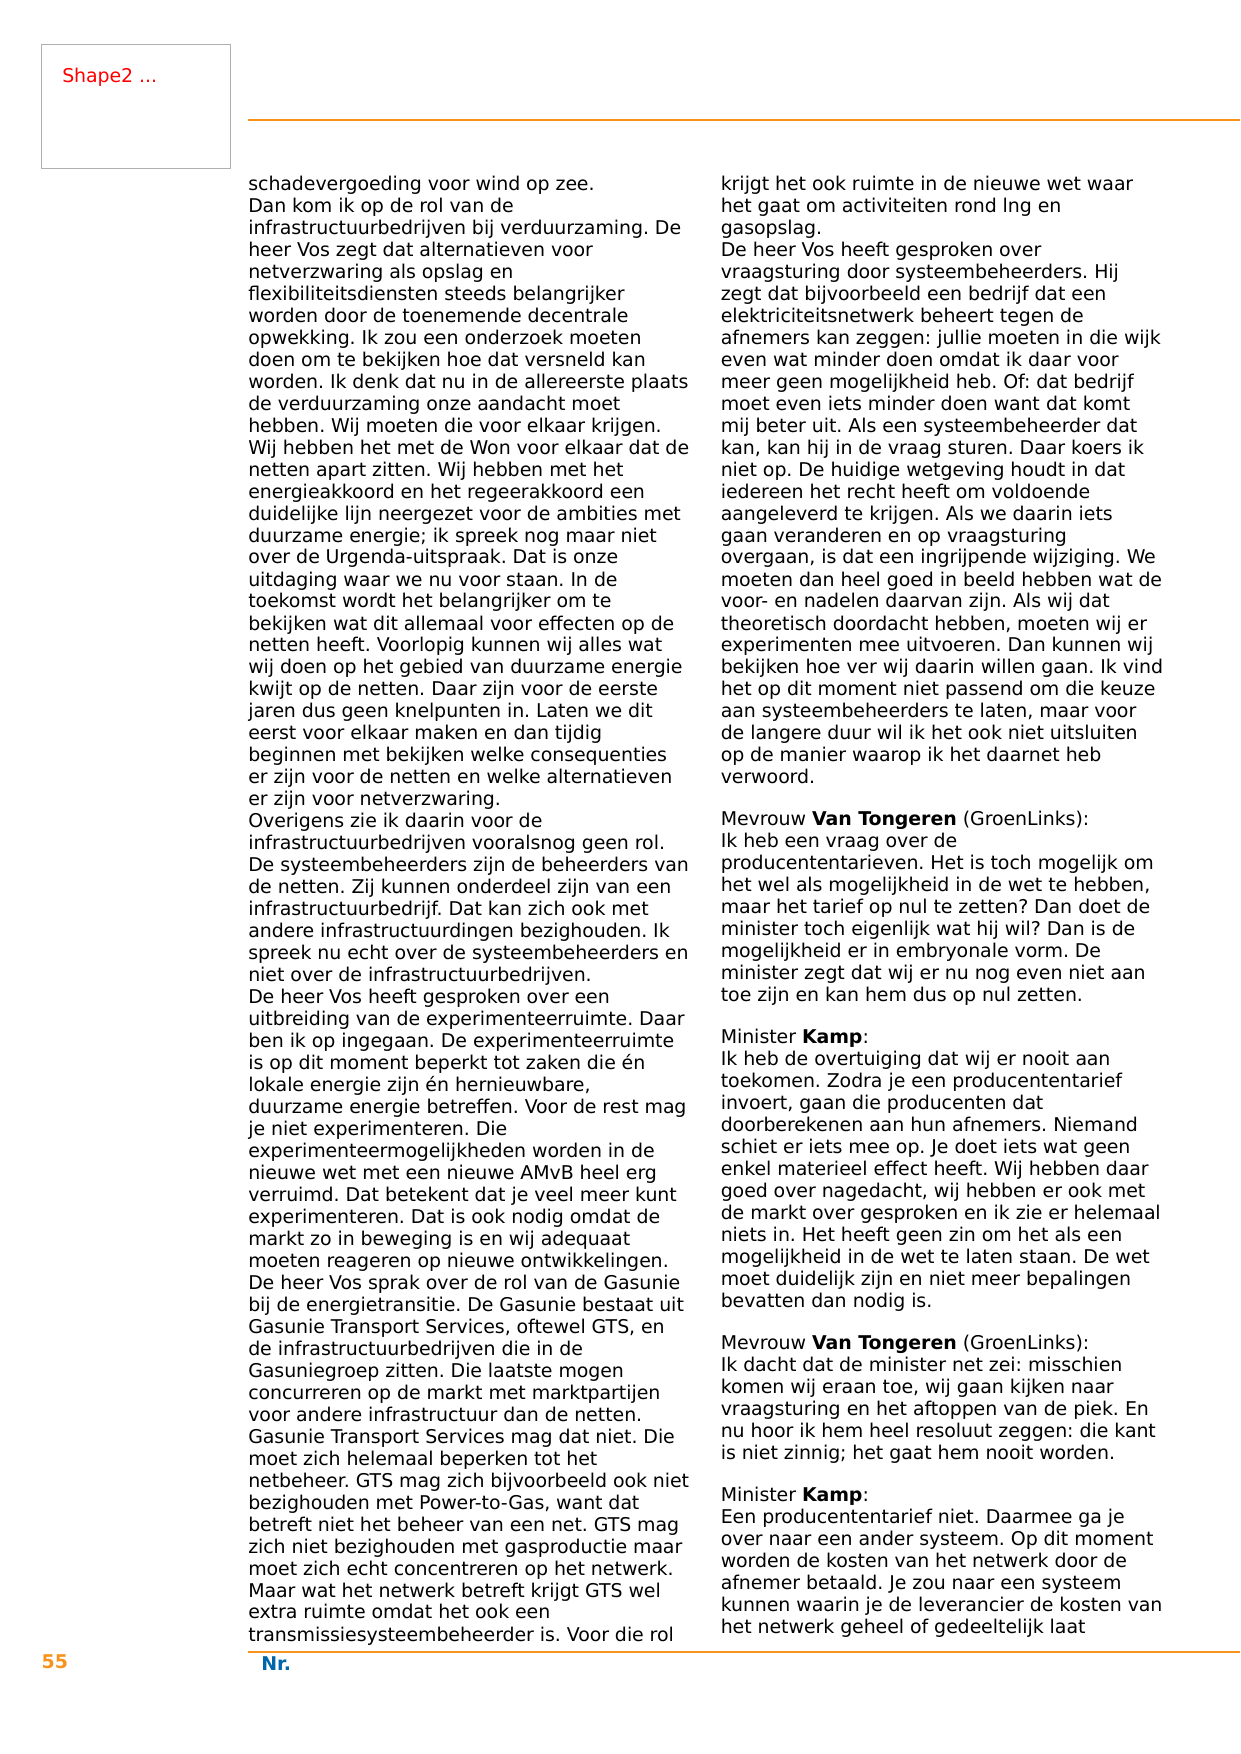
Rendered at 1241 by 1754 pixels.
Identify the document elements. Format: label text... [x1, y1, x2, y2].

text Minister Kamp: [721, 1026, 1163, 1048]
text Een producententarief niet. Daarmee ga je over naar een ander systeem. Op dit moment worden de kosten van het netwerk door de afnemer betaald. Je zou naar een systeem kunnen waarin je de leverancier de kosten van het netwerk geheel of gedeeltelijk laat [721, 1506, 1163, 1637]
text Ik heb een vraag over de producententarieven. Het is toch mogelijk om het wel als mogelijkheid in de wet te hebben, maar het tarief op nul te zetten? Dan doet de minister toch eigenlijk wat hij wil? Dan is de mogelijkheid er in embryonale vorm. De minister zegt dat wij er nu nog even niet aan toe zijn en kan hem dus op nul zetten. [721, 830, 1163, 1006]
text Overigens zie ik daarin voor de infrastructuurbedrijven vooralsnog geen rol. De systeembeheerders zijn de beheerders van de netten. Zij kunnen onderdeel zijn van een infrastructuurbedrijf. Dat kan zich ook met andere infrastructuurdingen bezighouden. Ik spreek nu echt over de systeembeheerders en niet over de infrastructuurbedrijven. [248, 810, 691, 986]
text De heer Vos heeft gesproken over een uitbreiding van de experimenteerruimte. Daar ben ik op ingegaan. De experimenteerruimte is op dit moment beperkt tot zaken die én lokale energie zijn én hernieuwbare, duurzame energie betreffen. Voor de rest mag je niet experimenteren. Die experimenteermogelijkheden worden in de nieuwe wet met een nieuwe AMvB heel erg verruimd. Dat betekent dat je veel meer kunt experimenteren. Dat is ook nodig omdat de markt zo in beweging is en wij adequaat moeten reageren op nieuwe ontwikkelingen. [248, 986, 691, 1272]
text Mevrouw Van Tongeren (GroenLinks): [721, 808, 1163, 830]
text Ik heb de overtuiging dat wij er nooit aan toekomen. Zodra je een producententarief invoert, gaan die producenten dat doorberekenen aan hun afnemers. Niemand schiet er iets mee op. Je doet iets wat geen enkel materieel effect heeft. Wij hebben daar goed over nagedacht, wij hebben er ook met de markt over gesproken en ik zie er helemaal niets in. Het heeft geen zin om het als een mogelijkheid in de wet te laten staan. De wet moet duidelijk zijn en niet meer bepalingen bevatten dan nodig is. [721, 1048, 1163, 1312]
text schadevergoeding voor wind op zee. [248, 173, 691, 195]
text Minister Kamp: [721, 1484, 1163, 1506]
text De heer Vos heeft gesproken over vraagsturing door systeembeheerders. Hij zegt dat bijvoorbeeld een bedrijf dat een elektriciteitsnetwerk beheert tegen de afnemers kan zeggen: jullie moeten in die wijk even wat minder doen omdat ik daar voor meer geen mogelijkheid heb. Of: dat bedrijf moet even iets minder doen want dat komt mij beter uit. Als een systeembeheerder dat kan, kan hij in de vraag sturen. Daar koers ik niet op. De huidige wetgeving houdt in dat iedereen het recht heeft om voldoende aangeleverd te krijgen. Als we daarin iets gaan veranderen en op vraagsturing overgaan, is dat een ingrijpende wijziging. We moeten dan heel goed in beeld hebben wat de voor- en nadelen daarvan zijn. Als wij dat theoretisch doordacht hebben, moeten wij er experimenten mee uitvoeren. Dan kunnen wij bekijken hoe ver wij daarin willen gaan. Ik vind het op dit moment niet passend om die keuze aan systeembeheerders te laten, maar voor de langere duur wil ik het ook niet uitsluiten op de manier waarop ik het daarnet heb verwoord. [721, 239, 1163, 788]
text De heer Vos sprak over de rol van de Gasunie bij de energietransitie. De Gasunie bestaat uit Gasunie Transport Services, oftewel GTS, en de infrastructuurbedrijven die in de Gasuniegroep zitten. Die laatste mogen concurreren op de markt met marktpartijen voor andere infrastructuur dan de netten. Gasunie Transport Services mag dat niet. Die moet zich helemaal beperken tot het netbeheer. GTS mag zich bijvoorbeeld ook niet bezighouden met Power-to-Gas, want dat betreft niet het beheer van een net. GTS mag zich niet bezighouden met gasproductie maar moet zich echt concentreren op het netwerk. Maar wat het netwerk betreft krijgt GTS wel extra ruimte omdat het ook een transmissiesysteembeheerder is. Voor die rol [248, 1272, 691, 1645]
text Ik dacht dat de minister net zei: misschien komen wij eraan toe, wij gaan kijken naar vraagsturing en het aftoppen van de piek. En nu hoor ik hem heel resoluut zeggen: die kant is niet zinnig; het gaat hem nooit worden. [721, 1354, 1163, 1464]
text Dan kom ik op de rol van de infrastructuurbedrijven bij verduurzaming. De heer Vos zegt dat alternatieven voor netverzwaring als opslag en flexibiliteitsdiensten steeds belangrijker worden door de toenemende decentrale opwekking. Ik zou een onderzoek moeten doen om te bekijken hoe dat versneld kan worden. Ik denk dat nu in de allereerste plaats de verduurzaming onze aandacht moet hebben. Wij moeten die voor elkaar krijgen. Wij hebben het met de Won voor elkaar dat de netten apart zitten. Wij hebben met het energieakkoord en het regeerakkoord een duidelijke lijn neergezet voor de ambities met duurzame energie; ik spreek nog maar niet over de Urgenda-uitspraak. Dat is onze uitdaging waar we nu voor staan. In de toekomst wordt het belangrijker om te bekijken wat dit allemaal voor effecten op de netten heeft. Voorlopig kunnen wij alles wat wij doen op het gebied van duurzame energie kwijt op de netten. Daar zijn voor de eerste jaren dus geen knelpunten in. Laten we dit eerst voor elkaar maken en dan tijdig beginnen met bekijken welke consequenties er zijn voor de netten en welke alternatieven er zijn voor netverzwaring. [248, 195, 691, 810]
text Mevrouw Van Tongeren (GroenLinks): [721, 1332, 1163, 1354]
text krijgt het ook ruimte in de nieuwe wet waar het gaat om activiteiten rond lng en gasopslag. [721, 173, 1163, 239]
